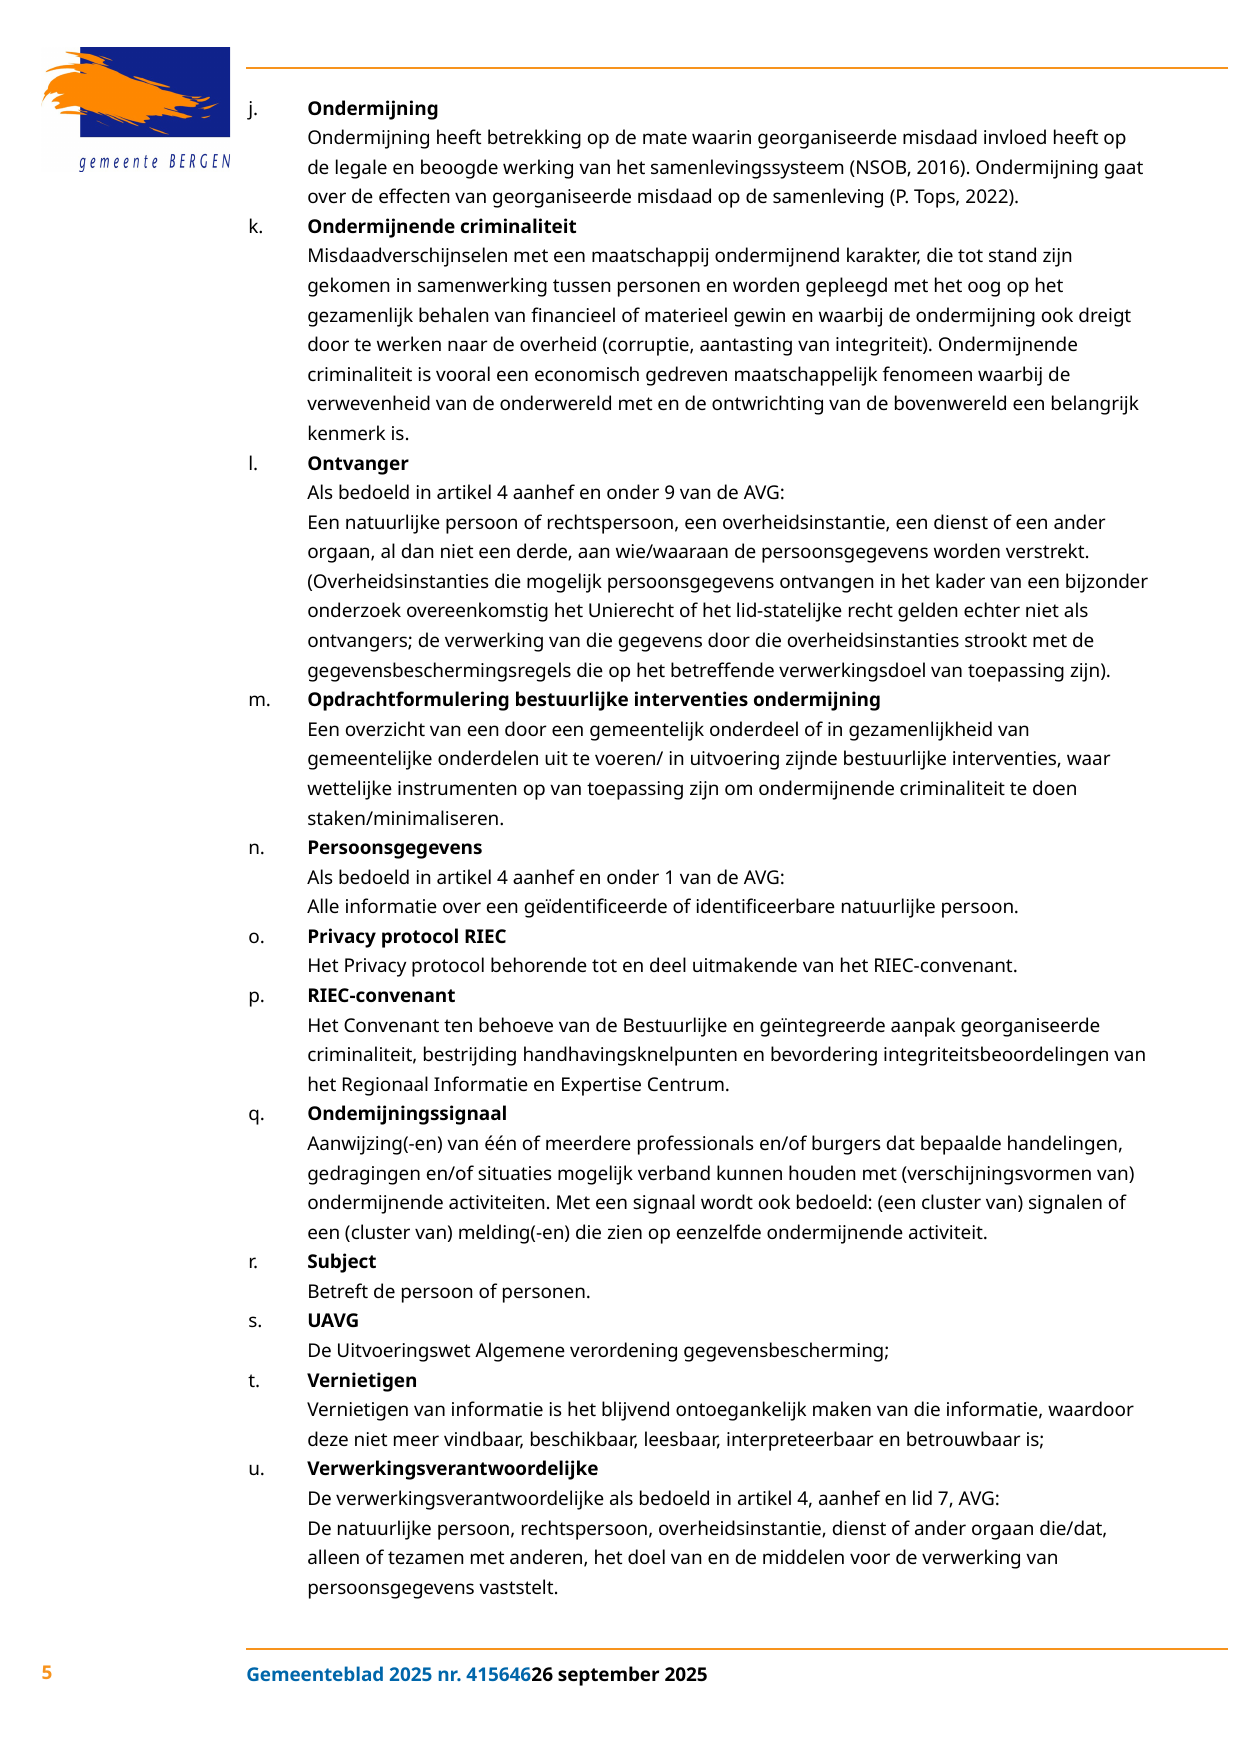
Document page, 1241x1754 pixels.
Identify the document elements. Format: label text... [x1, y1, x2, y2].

list Betreft de persoon of personen. [248, 1278, 1152, 1304]
list UAVG [248, 1308, 1152, 1333]
list De verwerkingsverantwoordelijke als bedoeld in artikel 4, aanhef en lid 7, AVG: [248, 1485, 1152, 1511]
list Ondermijnende criminaliteit [248, 213, 1152, 239]
list Een overzicht van een door een gemeentelijk onderdeel of in gezamenlijkheid van gemeentelijke onderdelen uit te voeren/ in uitvoering zijnde bestuurlijke interventies, waar wettelijke instrumenten op van toepassing zijn om ondermijnende criminaliteit te doen staken/minimaliseren. [248, 716, 1152, 831]
list Aanwijzing(-en) van één of meerdere professionals en/of burgers dat bepaalde handelingen, gedragingen en/of situaties mogelijk verband kunnen houden met (verschijningsvormen van) ondermijnende activiteiten. Met een signaal wordt ook bedoeld: (een cluster van) signalen of een (cluster van) melding(-en) die zien op eenzelfde ondermijnende activiteit. [248, 1130, 1152, 1245]
list Het Convenant ten behoeve van de Bestuurlijke en geïntegreerde aanpak georganiseerde criminaliteit, bestrijding handhavingsknelpunten en bevordering integriteitsbeoordelingen van het Regionaal Informatie en Expertise Centrum. [248, 1012, 1152, 1097]
list Verwerkingsverantwoordelijke [248, 1456, 1152, 1481]
list Als bedoeld in artikel 4 aanhef en onder 1 van de AVG: [248, 864, 1152, 890]
list Een natuurlijke persoon of rechtspersoon, een overheidsinstantie, een dienst of een ander orgaan, al dan niet een derde, aan wie/waaraan de persoonsgegevens worden verstrekt. (Overheidsinstanties die mogelijk persoonsgegevens ontvangen in het kader van een bijzonder onderzoek overeenkomstig het Unierecht of het lid-statelijke recht gelden echter niet als ontvangers; de verwerking van die gegevens door die overheidsinstanties strookt met de gegevensbeschermingsregels die op het betreffende verwerkingsdoel van toepassing zijn). [248, 509, 1152, 683]
list Ondermijning [248, 95, 1152, 121]
list RIEC-convenant [248, 982, 1152, 1008]
list Ondermijning heeft betrekking op de mate waarin georganiseerde misdaad invloed heeft op de legale en beoogde werking van het samenlevingssysteem (NSOB, 2016). Ondermijning gaat over de effecten van georganiseerde misdaad op de samenleving (P. Tops, 2022). [248, 124, 1152, 209]
list Opdrachtformulering bestuurlijke interventies ondermijning [248, 686, 1152, 712]
list Ondemijningssignaal [248, 1101, 1152, 1126]
list De Uitvoeringswet Algemene verordening gegevensbescherming; [248, 1337, 1152, 1363]
picture [41, 47, 231, 172]
list Alle informatie over een geïdentificeerde of identificeerbare natuurlijke persoon. [248, 893, 1152, 919]
list De natuurlijke persoon, rechtspersoon, overheidsinstantie, dienst of ander orgaan die/dat, alleen of tezamen met anderen, het doel van en de middelen voor de verwerking van persoonsgegevens vaststelt. [248, 1515, 1152, 1600]
list Vernietigen van informatie is het blijvend ontoegankelijk maken van die informatie, waardoor deze niet meer vindbaar, beschikbaar, leesbaar, interpreteerbaar en betrouwbaar is; [248, 1396, 1152, 1452]
list Vernietigen [248, 1367, 1152, 1393]
list Ontvanger [248, 450, 1152, 476]
list Persoonsgegevens [248, 834, 1152, 860]
list Privacy protocol RIEC [248, 923, 1152, 949]
list Misdaadverschijnselen met een maatschappij ondermijnend karakter, die tot stand zijn gekomen in samenwerking tussen personen en worden gepleegd met het oog op het gezamenlijk behalen van financieel of materieel gewin en waarbij de ondermijning ook dreigt door te werken naar de overheid (corruptie, aantasting van integriteit). Ondermijnende criminaliteit is vooral een economisch gedreven maatschappelijk fenomeen waarbij de verwevenheid van de onderwereld met en de ontwrichting van de bovenwereld een belangrijk kenmerk is. [248, 243, 1152, 446]
list Als bedoeld in artikel 4 aanhef en onder 9 van de AVG: [248, 479, 1152, 505]
list Subject [248, 1248, 1152, 1274]
list Het Privacy protocol behorende tot en deel uitmakende van het RIEC-convenant. [248, 953, 1152, 978]
